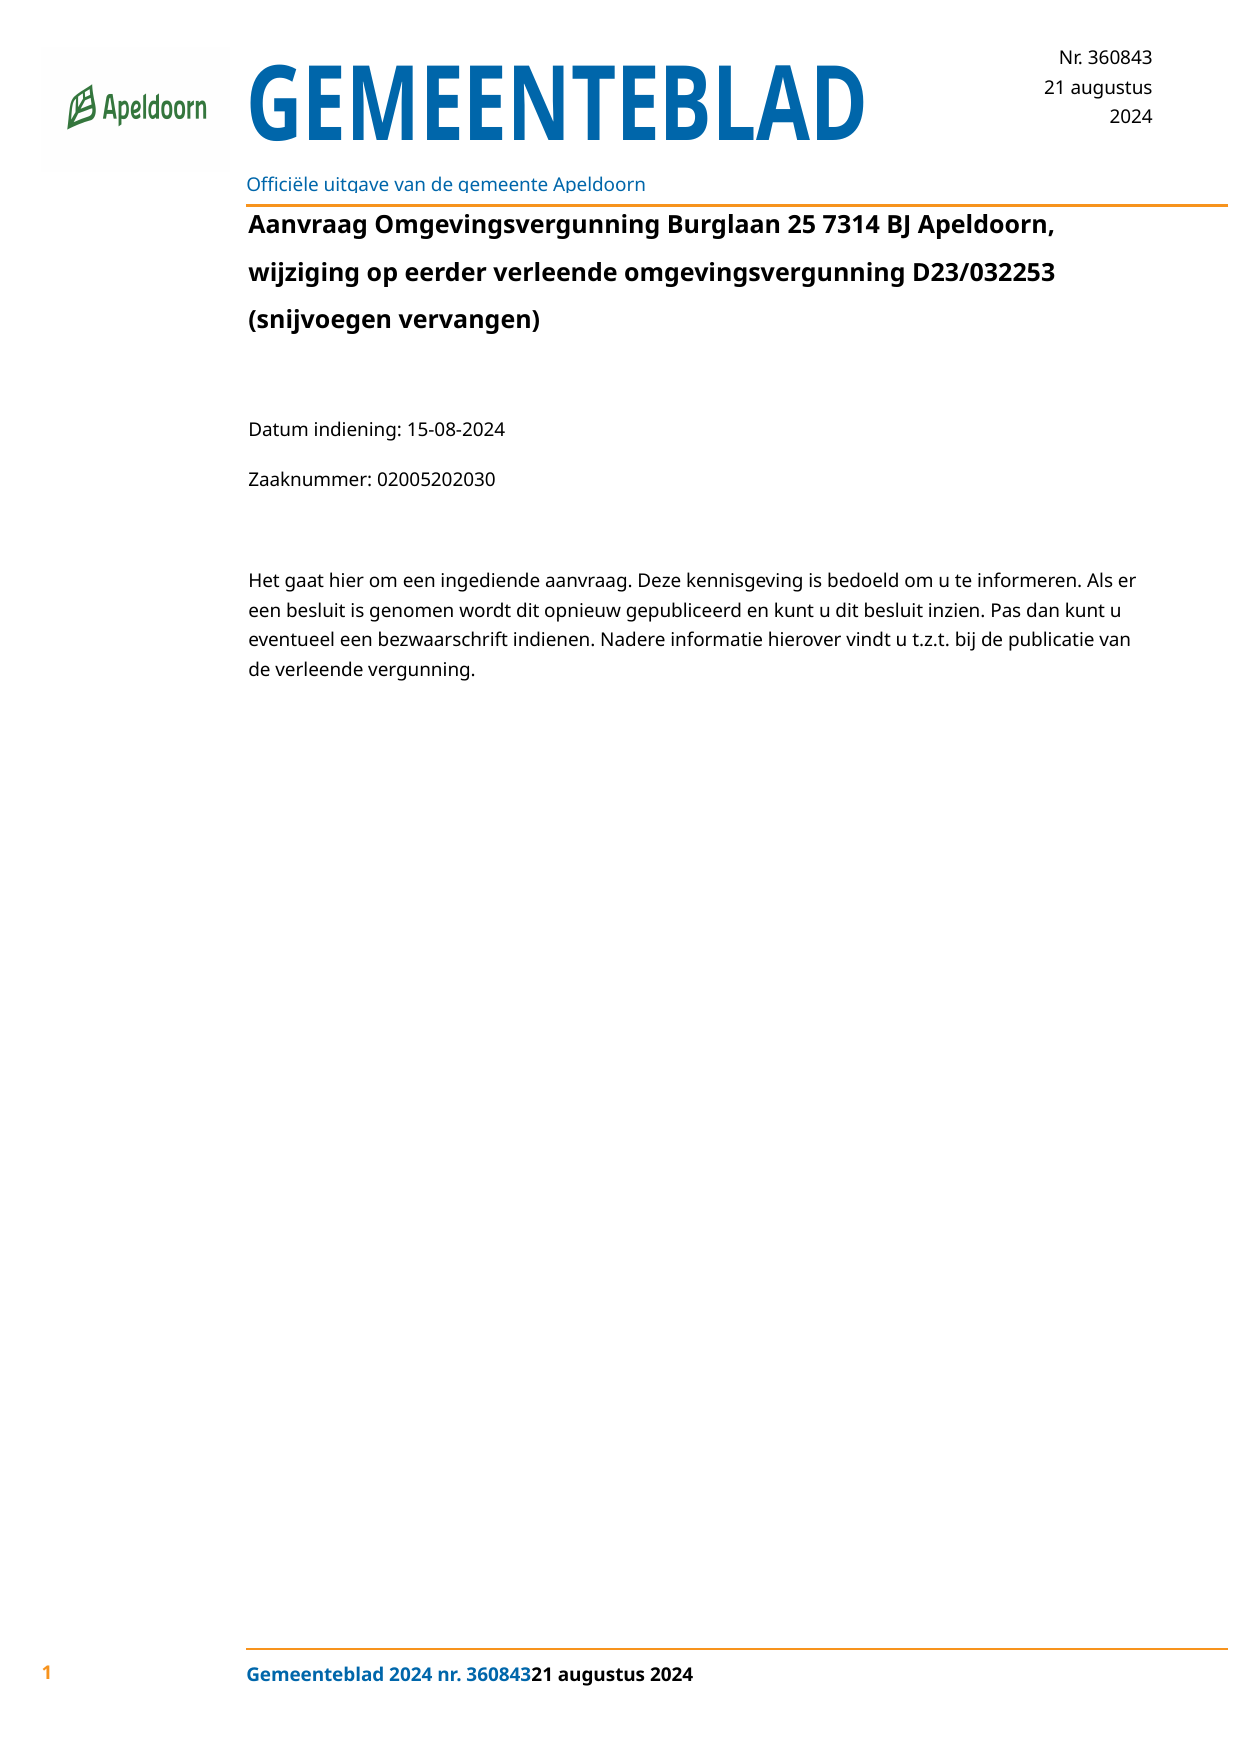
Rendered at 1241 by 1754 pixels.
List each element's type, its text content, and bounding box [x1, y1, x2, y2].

text Zaaknummer: 02005202030 [248, 466, 1152, 492]
text Aanvraag Omgevingsvergunning Burglaan 25 7314 BJ Apeldoorn, wijziging op eerder verleende omgevingsvergunning D23/032253 (snijvoegen vervangen) [248, 207, 1152, 336]
text Het gaat hier om een ingediende aanvraag. Deze kennisgeving is bedoeld om u te informeren. Als er een besluit is genomen wordt dit opnieuw gepubliceerd en kunt u dit besluit inzien. Pas dan kunt u eventueel een bezwaarschrift indienen. Nadere informatie hierover vindt u t.z.t. bij de publicatie van de verleende vergunning. [248, 567, 1152, 682]
picture [41, 47, 231, 172]
text Datum indiening: 15-08-2024 [248, 416, 1152, 442]
